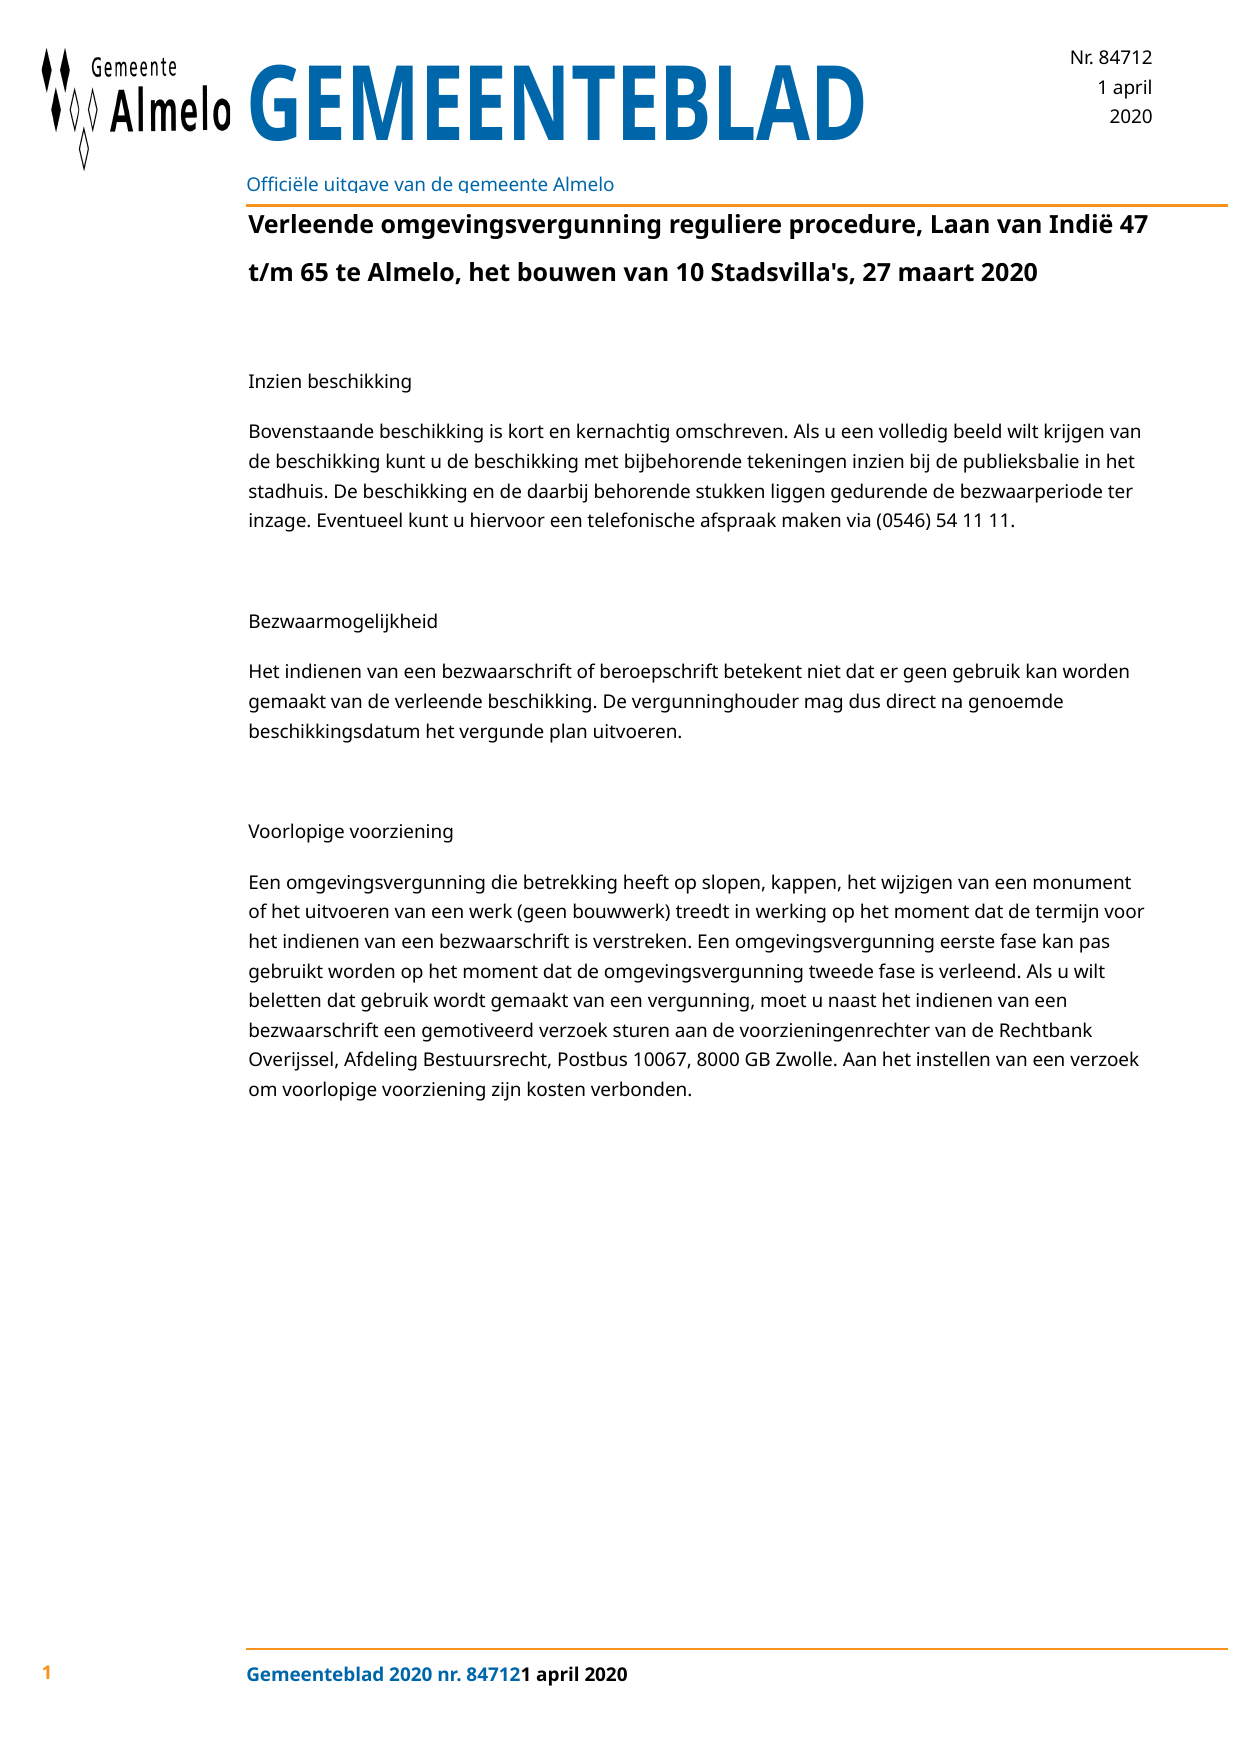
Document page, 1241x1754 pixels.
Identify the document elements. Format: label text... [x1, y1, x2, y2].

text Een omgevingsvergunning die betrekking heeft op slopen, kappen, het wijzigen van een monument of het uitvoeren van een werk (geen bouwwerk) treedt in werking op het moment dat de termijn voor het indienen van een bezwaarschrift is verstreken. Een omgevingsvergunning eerste fase kan pas gebruikt worden op het moment dat de omgevingsvergunning tweede fase is verleend. Als u wilt beletten dat gebruik wordt gemaakt van een vergunning, moet u naast het indienen van een bezwaarschrift een gemotiveerd verzoek sturen aan de voorzieningenrechter van de Rechtbank Overijssel, Afdeling Bestuursrecht, Postbus 10067, 8000 GB Zwolle. Aan het instellen van een verzoek om voorlopige voorziening zijn kosten verbonden. [248, 869, 1152, 1102]
text Inzien beschikking [248, 368, 1152, 394]
text Bovenstaande beschikking is kort en kernachtig omschreven. Als u een volledig beeld wilt krijgen van de beschikking kunt u de beschikking met bijbehorende tekeningen inzien bij de publieksbalie in het stadhuis. De beschikking en de daarbij behorende stukken liggen gedurende de bezwaarperiode ter inzage. Eventueel kunt u hiervoor een telefonische afspraak maken via (0546) 54 11 11. [248, 419, 1152, 533]
text Voorlopige voorziening [248, 819, 1152, 844]
text Verleende omgevingsvergunning reguliere procedure, Laan van Indië 47 t/m 65 te Almelo, het bouwen van 10 Stadsvilla's, 27 maart 2020 [248, 207, 1152, 288]
text Bezwaarmogelijkheid [248, 608, 1152, 634]
text Het indienen van een bezwaarschrift of beroepschrift betekent niet dat er geen gebruik kan worden gemaakt van de verleende beschikking. De vergunninghouder mag dus direct na genoemde beschikkingsdatum het vergunde plan uitvoeren. [248, 659, 1152, 744]
picture [41, 47, 231, 172]
